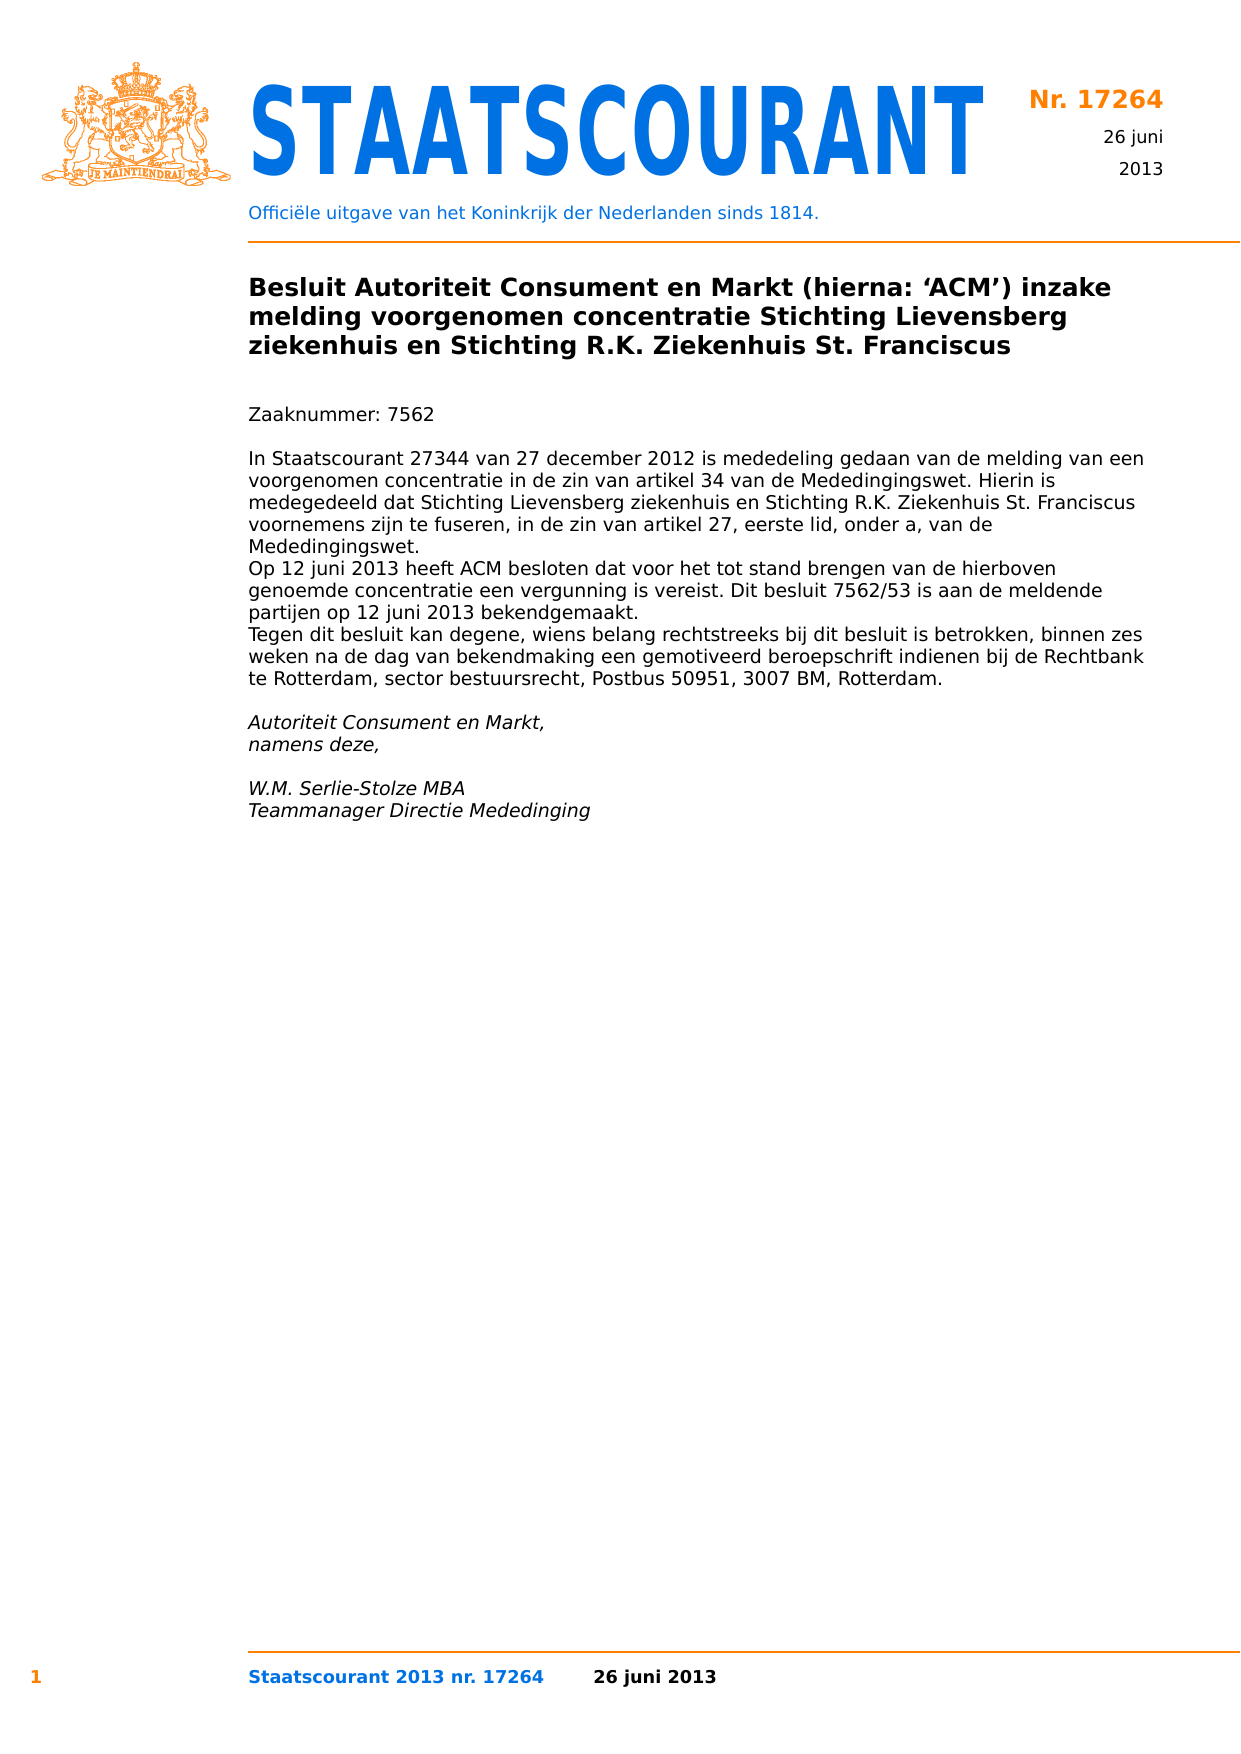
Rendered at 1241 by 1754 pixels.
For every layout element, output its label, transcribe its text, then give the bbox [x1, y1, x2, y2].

text Op 12 juni 2013 heeft ACM besloten dat voor het tot stand brengen van de hierboven genoemde concentratie een vergunning is vereist. Dit besluit 7562/53 is aan de meldende partijen op 12 juni 2013 bekendgemaakt. [248, 558, 1163, 624]
text In Staatscourant 27344 van 27 december 2012 is mededeling gedaan van de melding van een voorgenomen concentratie in de zin van artikel 34 van de Mededingingswet. Hierin is medegedeeld dat Stichting Lievensberg ziekenhuis en Stichting R.K. Ziekenhuis St. Franciscus voornemens zijn te fuseren, in de zin van artikel 27, eerste lid, onder a, van de Mededingingswet. [248, 448, 1163, 558]
table_header STAATSCOURANT [248, 62, 998, 203]
picture [41, 62, 231, 186]
subtitle Besluit Autoriteit Consument en Markt (hierna: ‘ACM’) inzake melding voorgenomen concentratie Stichting Lievensberg ziekenhuis en Stichting R.K. Ziekenhuis St. Franciscus [248, 273, 1163, 361]
table_cell Officiële uitgave van het Koninkrijk der Nederlanden sinds 1814. [248, 203, 1240, 241]
table_header Nr. 17264 [998, 62, 1240, 121]
text Tegen dit besluit kan degene, wiens belang rechtstreeks bij dit besluit is betrokken, binnen zes weken na de dag van bekendmaking een gemotiveerd beroepschrift indienen bij de Rechtbank te Rotterdam, sector bestuursrecht, Postbus 50951, 3007 BM, Rotterdam. [248, 624, 1163, 690]
table_cell 26 juni [998, 121, 1240, 153]
table_cell 2013 [998, 153, 1240, 203]
text Zaaknummer: 7562 [248, 404, 1163, 426]
text Autoriteit Consument en Markt, namens deze, W.M. Serlie-Stolze MBA Teammanager Directie Mededinging [248, 712, 1163, 822]
table_header [25, 62, 248, 241]
